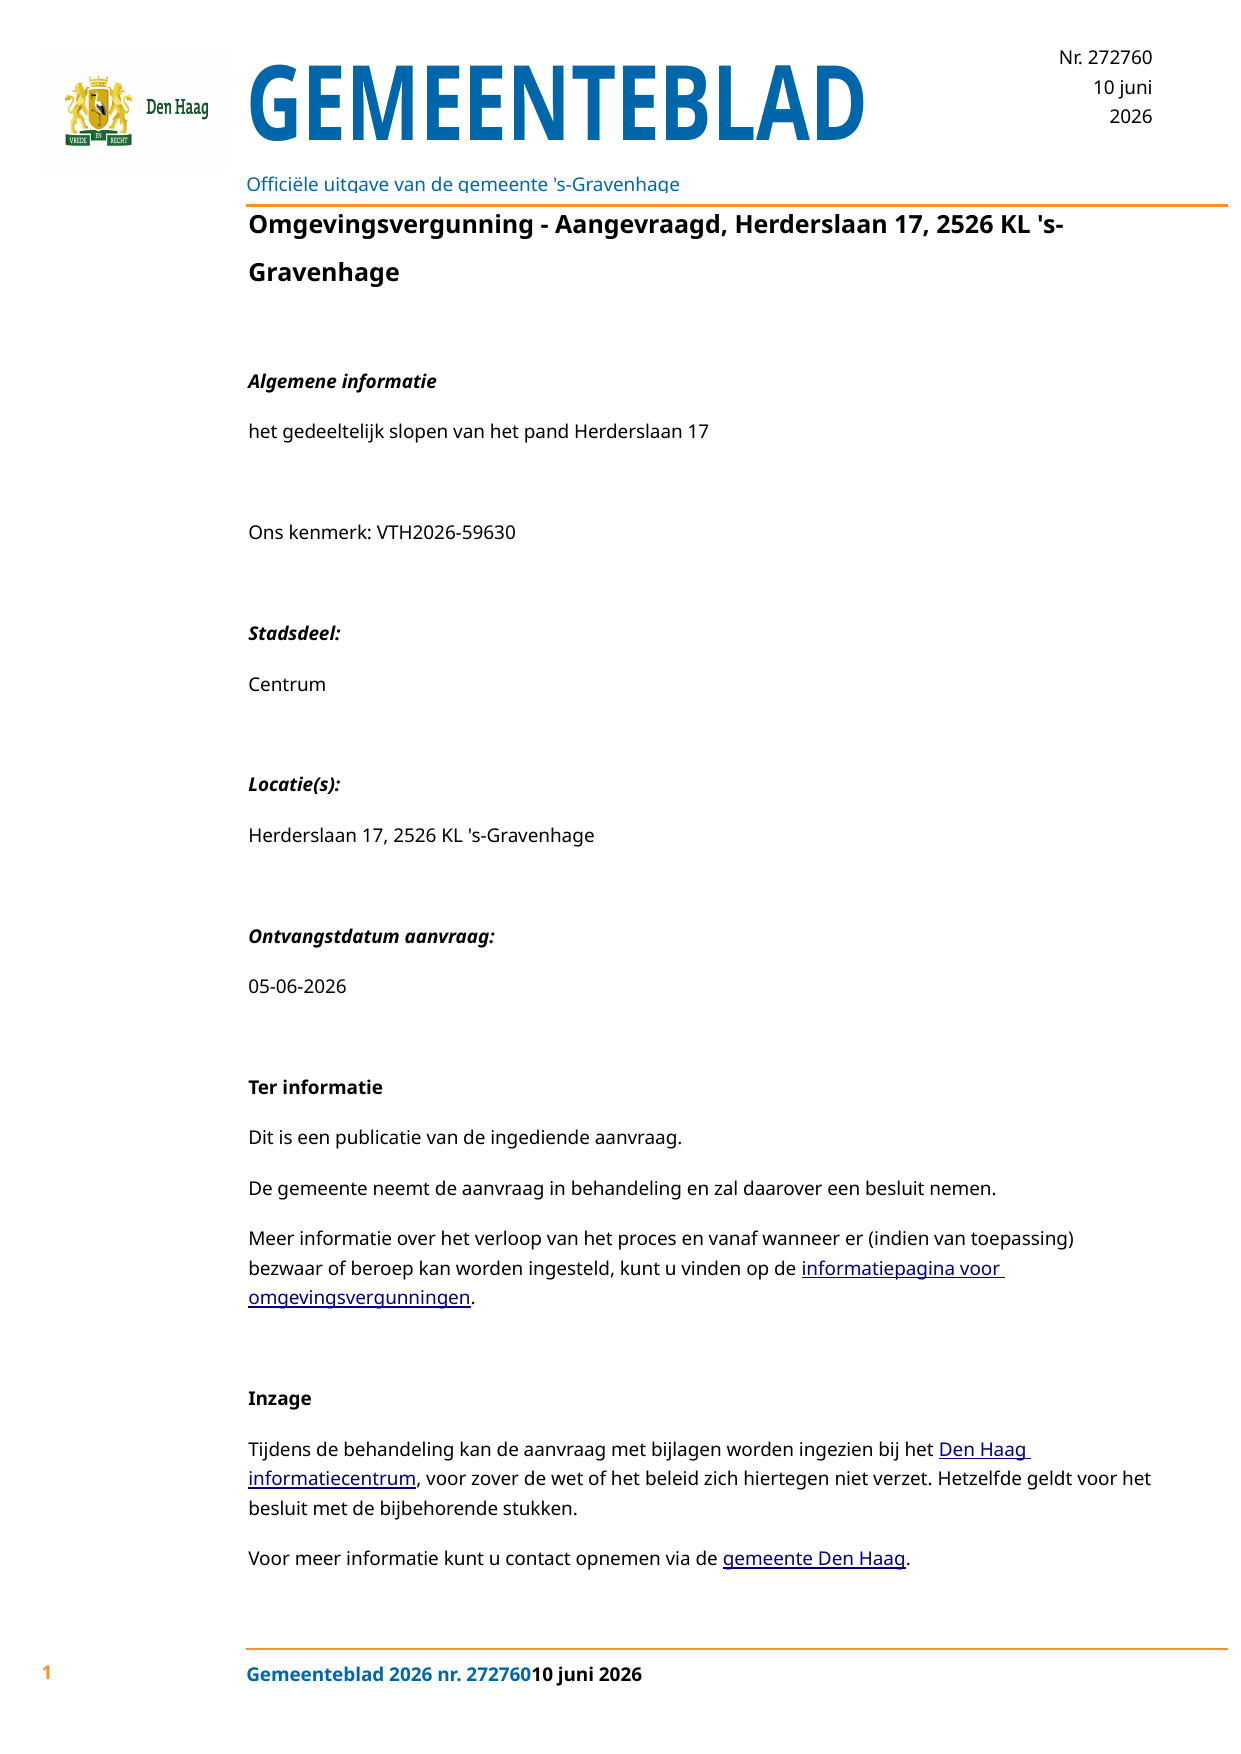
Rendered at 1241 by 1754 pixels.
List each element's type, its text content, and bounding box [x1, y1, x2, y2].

text Inzage [248, 1385, 1152, 1411]
text Dit is een publicatie van de ingediende aanvraag. [248, 1124, 1152, 1150]
text 05-06-2026 [248, 973, 1152, 999]
text Tijdens de behandeling kan de aanvraag met bijlagen worden ingezien bij het Den Haag informatiecentrum, voor zover de wet of het beleid zich hiertegen niet verzet. Hetzelfde geldt voor het besluit met de bijbehorende stukken. [248, 1436, 1152, 1521]
text Voor meer informatie kunt u contact opnemen via de gemeente Den Haag. [248, 1545, 1152, 1571]
text Algemene informatie [248, 368, 1152, 394]
text Omgevingsvergunning - Aangevraagd, Herderslaan 17, 2526 KL 's-Gravenhage [248, 207, 1152, 288]
text Meer informatie over het verloop van het proces en vanaf wanneer er (indien van toepassing) bezwaar of beroep kan worden ingesteld, kunt u vinden op de informatiepagina voor omgevingsvergunningen. [248, 1225, 1152, 1310]
text Ter informatie [248, 1074, 1152, 1100]
text het gedeeltelijk slopen van het pand Herderslaan 17 [248, 419, 1152, 444]
picture [41, 47, 231, 172]
text De gemeente neemt de aanvraag in behandeling en zal daarover een besluit nemen. [248, 1175, 1152, 1201]
text Stadsdeel: [248, 620, 1152, 646]
text Locatie(s): [248, 772, 1152, 797]
text Herderslaan 17, 2526 KL 's-Gravenhage [248, 822, 1152, 848]
text Ontvangstdatum aanvraag: [248, 923, 1152, 949]
text Centrum [248, 671, 1152, 697]
text Ons kenmerk: VTH2026-59630 [248, 519, 1152, 545]
